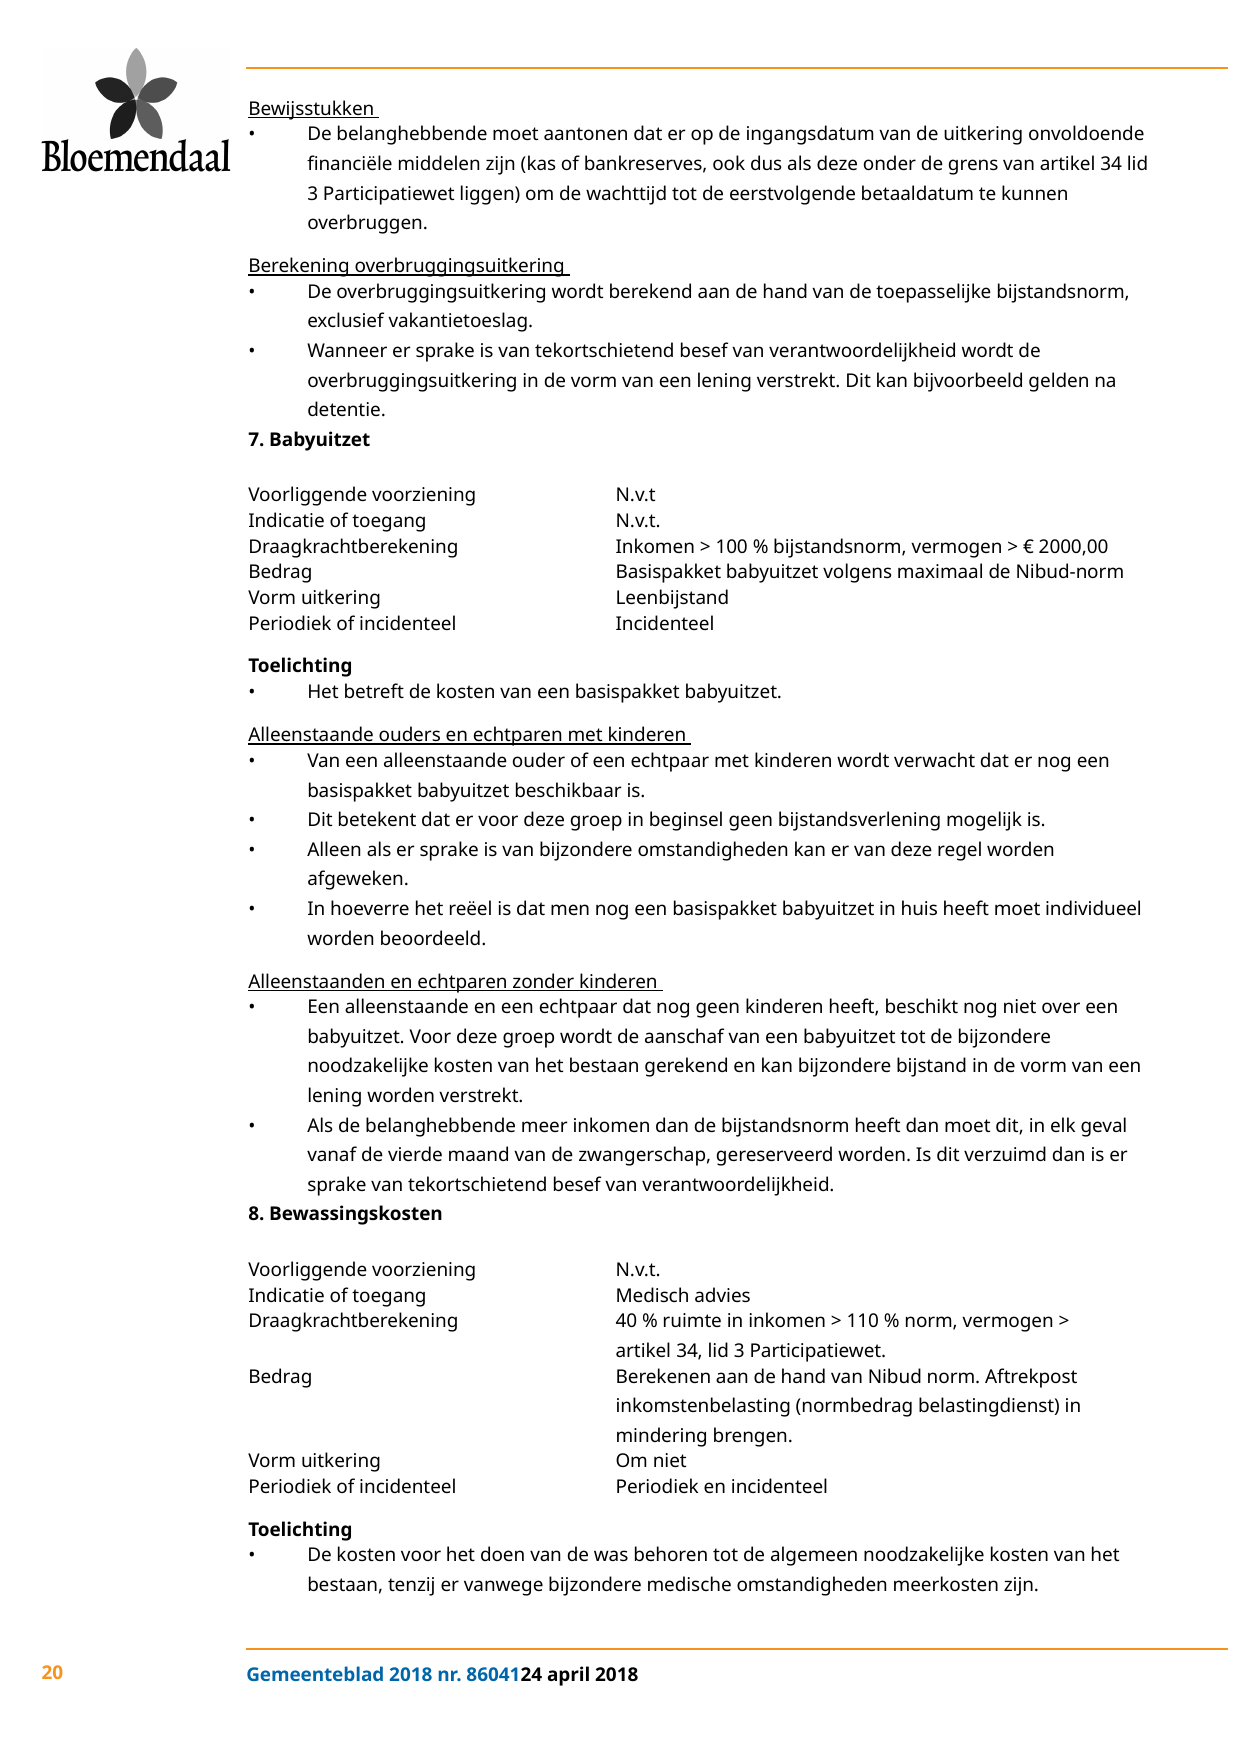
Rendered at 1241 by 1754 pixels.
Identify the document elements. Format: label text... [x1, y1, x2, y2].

table_cell Vorm uitkering [248, 1448, 615, 1473]
table_cell Berekenen aan de hand van Nibud norm. Aftrekpost inkomstenbelasting (normbedrag belastingdienst) in mindering brengen. [615, 1363, 1152, 1448]
list De overbruggingsuitkering wordt berekend aan de hand van de toepasselijke bijstandsnorm, exclusief vakantietoeslag. [248, 278, 1152, 333]
table_header Voorliggende voorziening [248, 481, 615, 507]
list Dit betekent dat er voor deze groep in beginsel geen bijstandsverlening mogelijk is. [248, 806, 1152, 832]
picture [41, 47, 231, 172]
list De belanghebbende moet aantonen dat er op de ingangsdatum van de uitkering onvoldoende financiële middelen zijn (kas of bankreserves, ook dus als deze onder de grens van artikel 34 lid 3 Participatiewet liggen) om de wachttijd tot de eerstvolgende betaaldatum te kunnen overbruggen. [248, 121, 1152, 235]
table_cell N.v.t. [615, 507, 1152, 533]
table_cell Inkomen > 100 % bijstandsnorm, vermogen > € 2000,00 [615, 533, 1152, 559]
list Van een alleenstaande ouder of een echtpaar met kinderen wordt verwacht dat er nog een basispakket babyuitzet beschikbaar is. [248, 747, 1152, 802]
table_cell Draagkrachtberekening [248, 533, 615, 559]
list Als de belanghebbende meer inkomen dan de bijstandsnorm heeft dan moet dit, in elk geval vanaf de vierde maand van de zwangerschap, gereserveerd worden. Is dit verzuimd dan is er sprake van tekortschietend besef van verantwoordelijkheid. [248, 1112, 1152, 1197]
text Toelichting [248, 653, 1152, 678]
table_cell Basispakket babyuitzet volgens maximaal de Nibud-norm [615, 559, 1152, 584]
list De kosten voor het doen van de was behoren tot de algemeen noodzakelijke kosten van het bestaan, tenzij er vanwege bijzondere medische omstandigheden meerkosten zijn. [248, 1542, 1152, 1597]
text 8. Bewassingskosten [248, 1201, 1152, 1226]
table_header Voorliggende voorziening [248, 1256, 615, 1282]
table_cell Medisch advies [615, 1282, 1152, 1307]
list In hoeverre het reëel is dat men nog een basispakket babyuitzet in huis heeft moet individueel worden beoordeeld. [248, 895, 1152, 950]
table_cell Indicatie of toegang [248, 507, 615, 533]
table_header N.v.t. [615, 1256, 1152, 1282]
list Een alleenstaande en een echtpaar dat nog geen kinderen heeft, beschikt nog niet over een babyuitzet. Voor deze groep wordt de aanschaf van een babyuitzet tot de bijzondere noodzakelijke kosten van het bestaan gerekend en kan bijzondere bijstand in de vorm van een lening worden verstrekt. [248, 993, 1152, 1108]
text Alleenstaanden en echtparen zonder kinderen [248, 968, 1152, 993]
text Bewijsstukken [248, 95, 1152, 121]
table_cell Periodiek of incidenteel [248, 1474, 615, 1499]
list Het betreft de kosten van een basispakket babyuitzet. [248, 678, 1152, 704]
table_cell Periodiek of incidenteel [248, 610, 615, 636]
table_cell Incidenteel [615, 610, 1152, 636]
table_cell Om niet [615, 1448, 1152, 1473]
list Wanneer er sprake is van tekortschietend besef van verantwoordelijkheid wordt de overbruggingsuitkering in de vorm van een lening verstrekt. Dit kan bijvoorbeeld gelden na detentie. [248, 337, 1152, 422]
text Alleenstaande ouders en echtparen met kinderen [248, 721, 1152, 747]
text 7. Babyuitzet [248, 426, 1152, 452]
table_cell Bedrag [248, 1363, 615, 1448]
text Berekening overbruggingsuitkering [248, 252, 1152, 278]
list Alleen als er sprake is van bijzondere omstandigheden kan er van deze regel worden afgeweken. [248, 836, 1152, 891]
table_header N.v.t [615, 481, 1152, 507]
table_cell Draagkrachtberekening [248, 1308, 615, 1363]
table_cell 40 % ruimte in inkomen > 110 % norm, vermogen > artikel 34, lid 3 Participatiewet. [615, 1308, 1152, 1363]
table_cell Indicatie of toegang [248, 1282, 615, 1307]
text Toelichting [248, 1516, 1152, 1542]
table_cell Periodiek en incidenteel [615, 1474, 1152, 1499]
table_cell Vorm uitkering [248, 584, 615, 610]
table_cell Bedrag [248, 559, 615, 584]
table_cell Leenbijstand [615, 584, 1152, 610]
